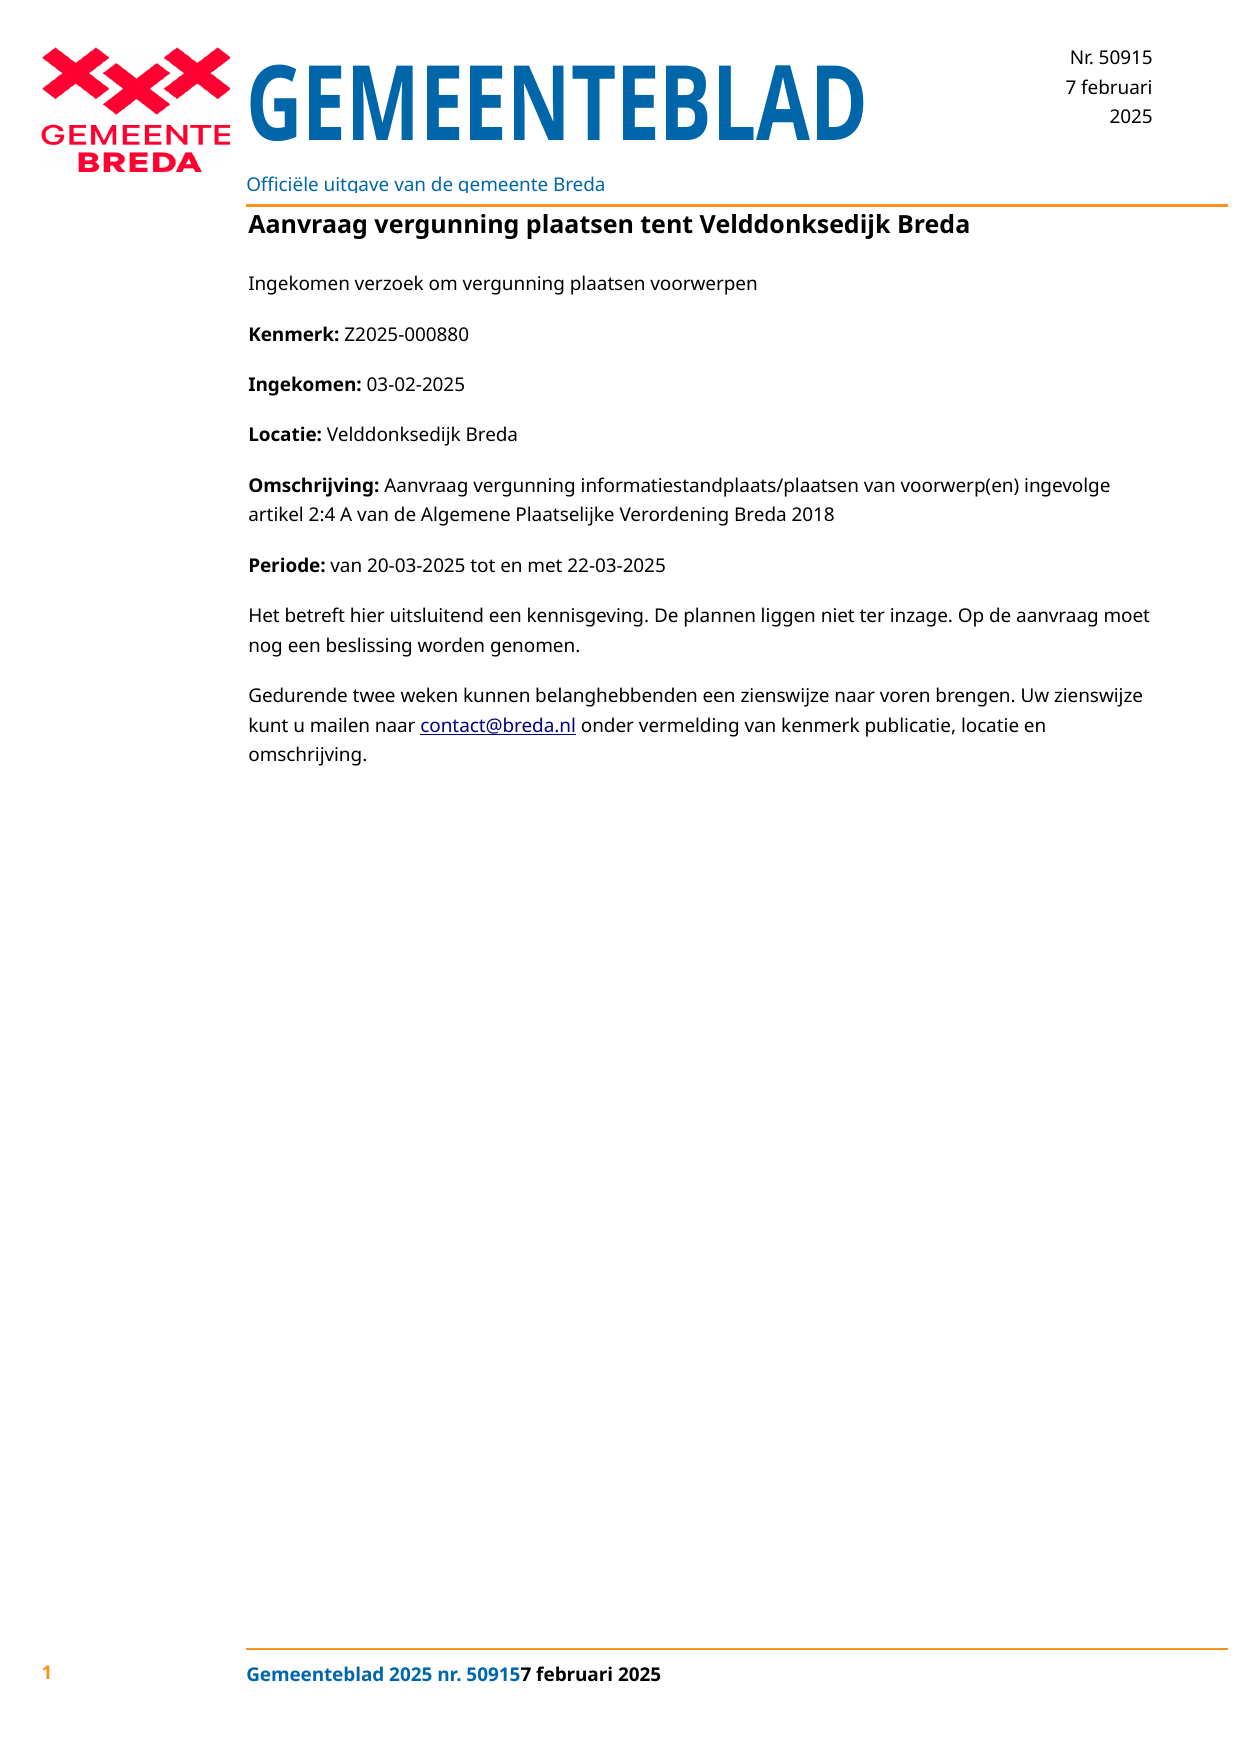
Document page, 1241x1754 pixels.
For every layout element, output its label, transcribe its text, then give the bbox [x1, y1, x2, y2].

text Locatie: Velddonksedijk Breda [248, 422, 1152, 447]
picture [41, 47, 231, 172]
text Omschrijving: Aanvraag vergunning informatiestandplaats/plaatsen van voorwerp(en) ingevolge artikel 2:4 A van de Algemene Plaatselijke Verordening Breda 2018 [248, 472, 1152, 527]
text Aanvraag vergunning plaatsen tent Velddonksedijk Breda [248, 207, 1152, 241]
text Ingekomen verzoek om vergunning plaatsen voorwerpen [248, 270, 1152, 296]
text Ingekomen: 03-02-2025 [248, 371, 1152, 397]
text Kenmerk: Z2025-000880 [248, 321, 1152, 346]
text Het betreft hier uitsluitend een kennisgeving. De plannen liggen niet ter inzage. Op de aanvraag moet nog een beslissing worden genomen. [248, 602, 1152, 658]
text Periode: van 20-03-2025 tot en met 22-03-2025 [248, 552, 1152, 578]
text Gedurende twee weken kunnen belanghebbenden een zienswijze naar voren brengen. Uw zienswijze kunt u mailen naar contact@breda.nl onder vermelding van kenmerk publicatie, locatie en omschrijving. [248, 682, 1152, 767]
